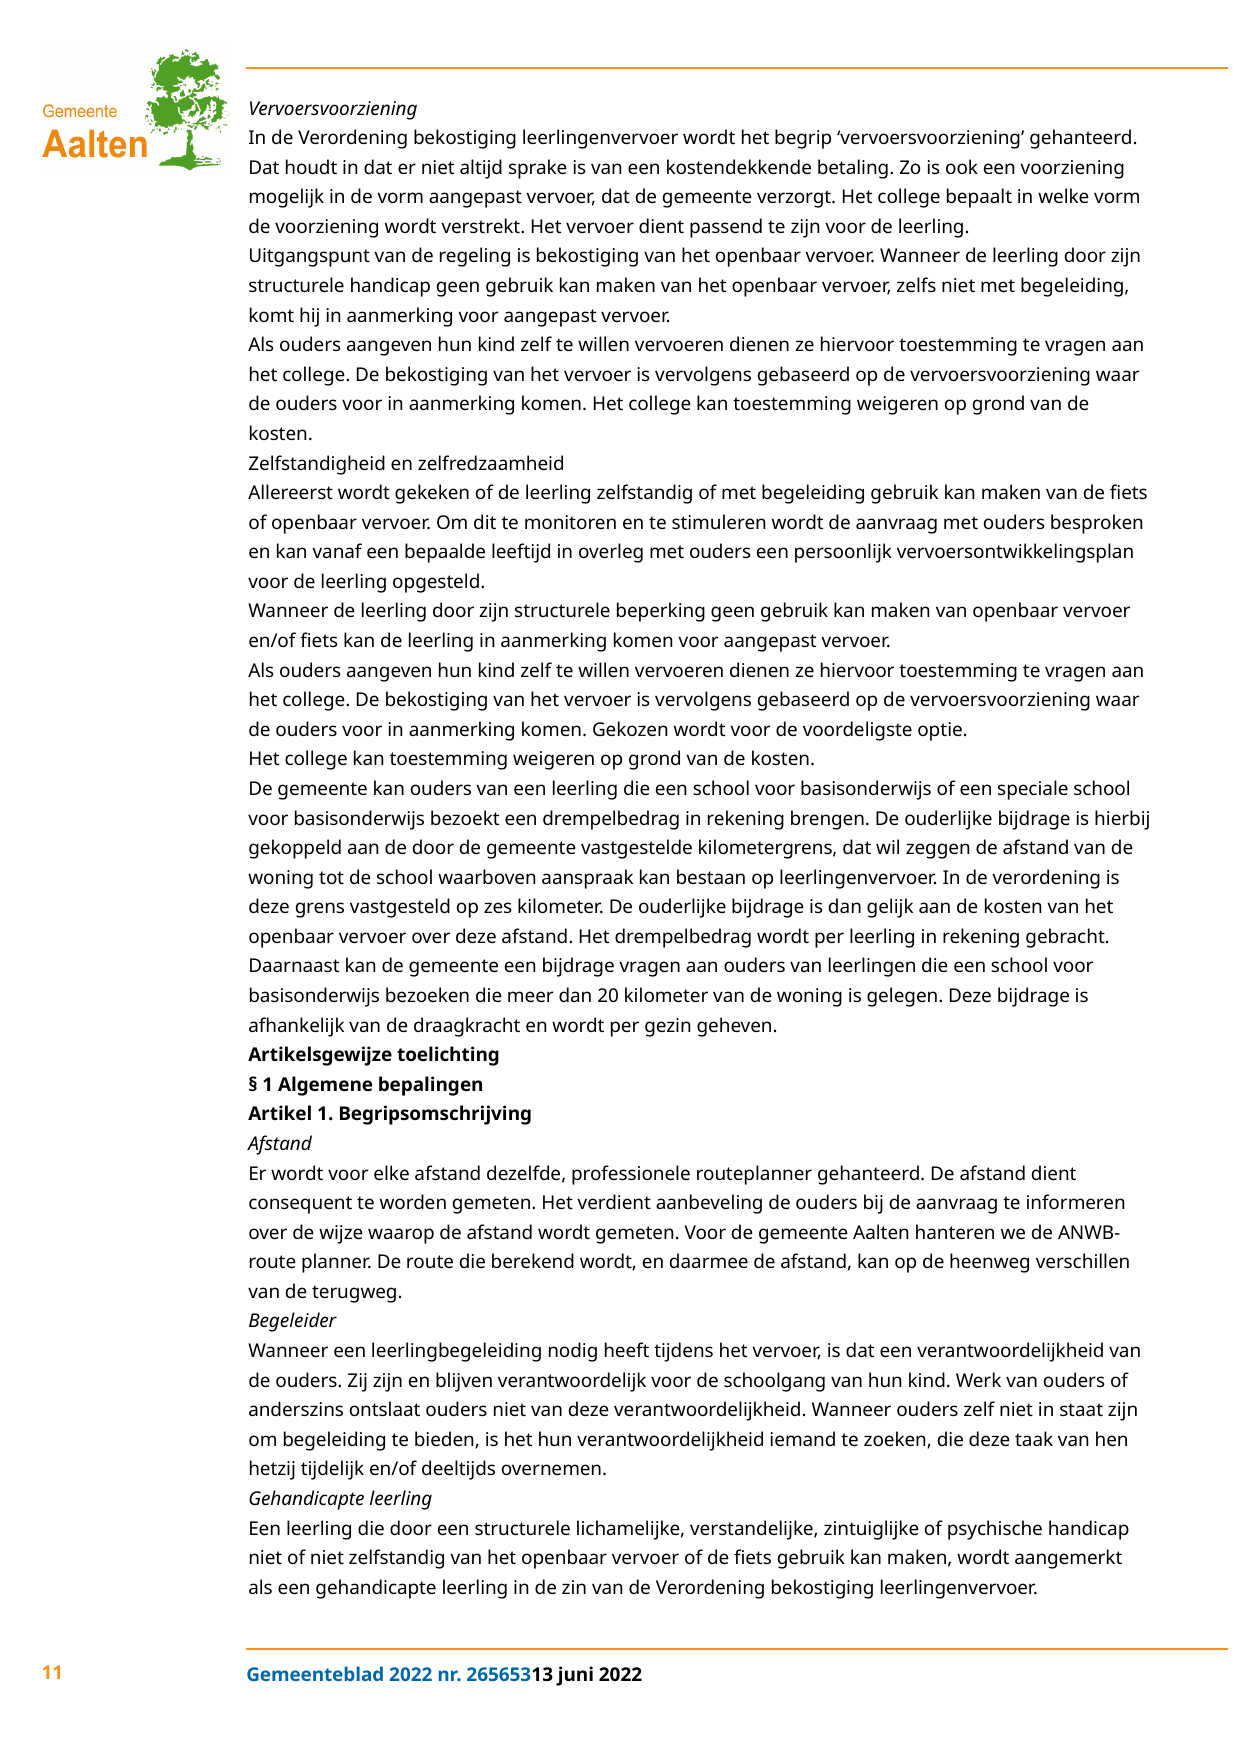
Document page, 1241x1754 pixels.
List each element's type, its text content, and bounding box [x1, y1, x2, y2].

text De gemeente kan ouders van een leerling die een school voor basisonderwijs of een speciale school voor basisonderwijs bezoekt een drempelbedrag in rekening brengen. De ouderlijke bijdrage is hierbij gekoppeld aan de door de gemeente vastgestelde kilometergrens, dat wil zeggen de afstand van de woning tot de school waarboven aanspraak kan bestaan op leerlingenvervoer. In de verordening is deze grens vastgesteld op zes kilometer. De ouderlijke bijdrage is dan gelijk aan de kosten van het openbaar vervoer over deze afstand. Het drempelbedrag wordt per leerling in rekening gebracht. [248, 775, 1152, 949]
text Artikel 1. Begripsomschrijving [248, 1101, 1152, 1126]
text Daarnaast kan de gemeente een bijdrage vragen aan ouders van leerlingen die een school voor basisonderwijs bezoeken die meer dan 20 kilometer van de woning is gelegen. Deze bijdrage is afhankelijk van de draagkracht en wordt per gezin geheven. [248, 953, 1152, 1038]
text Uitgangspunt van de regeling is bekostiging van het openbaar vervoer. Wanneer de leerling door zijn structurele handicap geen gebruik kan maken van het openbaar vervoer, zelfs niet met begeleiding, komt hij in aanmerking voor aangepast vervoer. [248, 243, 1152, 328]
text Een leerling die door een structurele lichamelijke, verstandelijke, zintuiglijke of psychische handicap niet of niet zelfstandig van het openbaar vervoer of de fiets gebruik kan maken, wordt aangemerkt als een gehandicapte leerling in de zin van de Verordening bekostiging leerlingenvervoer. [248, 1515, 1152, 1600]
text Begeleider [248, 1308, 1152, 1333]
text Artikelsgewijze toelichting [248, 1041, 1152, 1067]
text Als ouders aangeven hun kind zelf te willen vervoeren dienen ze hiervoor toestemming te vragen aan het college. De bekostiging van het vervoer is vervolgens gebaseerd op de vervoersvoorziening waar de ouders voor in aanmerking komen. Gekozen wordt voor de voordeligste optie. [248, 657, 1152, 742]
text Zelfstandigheid en zelfredzaamheid [248, 450, 1152, 476]
text Wanneer de leerling door zijn structurele beperking geen gebruik kan maken van openbaar vervoer en/of fiets kan de leerling in aanmerking komen voor aangepast vervoer. [248, 598, 1152, 653]
text Er wordt voor elke afstand dezelfde, professionele routeplanner gehanteerd. De afstand dient consequent te worden gemeten. Het verdient aanbeveling de ouders bij de aanvraag te informeren over de wijze waarop de afstand wordt gemeten. Voor de gemeente Aalten hanteren we de ANWB-route planner. De route die berekend wordt, en daarmee de afstand, kan op de heenweg verschillen van de terugweg. [248, 1160, 1152, 1304]
text Allereerst wordt gekeken of de leerling zelfstandig of met begeleiding gebruik kan maken van de fiets of openbaar vervoer. Om dit te monitoren en te stimuleren wordt de aanvraag met ouders besproken en kan vanaf een bepaalde leeftijd in overleg met ouders een persoonlijk vervoersontwikkelingsplan voor de leerling opgesteld. [248, 479, 1152, 594]
text Wanneer een leerlingbegeleiding nodig heeft tijdens het vervoer, is dat een verantwoordelijkheid van de ouders. Zij zijn en blijven verantwoordelijk voor de schoolgang van hun kind. Werk van ouders of anderszins ontslaat ouders niet van deze verantwoordelijkheid. Wanneer ouders zelf niet in staat zijn om begeleiding te bieden, is het hun verantwoordelijkheid iemand te zoeken, die deze taak van hen hetzij tijdelijk en/of deeltijds overnemen. [248, 1337, 1152, 1481]
text In de Verordening bekostiging leerlingenvervoer wordt het begrip ‘vervoersvoorziening’ gehanteerd. Dat houdt in dat er niet altijd sprake is van een kostendekkende betaling. Zo is ook een voorziening mogelijk in de vorm aangepast vervoer, dat de gemeente verzorgt. Het college bepaalt in welke vorm de voorziening wordt verstrekt. Het vervoer dient passend te zijn voor de leerling. [248, 124, 1152, 239]
text Als ouders aangeven hun kind zelf te willen vervoeren dienen ze hiervoor toestemming te vragen aan het college. De bekostiging van het vervoer is vervolgens gebaseerd op de vervoersvoorziening waar de ouders voor in aanmerking komen. Het college kan toestemming weigeren op grond van de kosten. [248, 331, 1152, 446]
text Het college kan toestemming weigeren op grond van de kosten. [248, 746, 1152, 771]
text Vervoersvoorziening [248, 95, 1152, 121]
text Gehandicapte leerling [248, 1485, 1152, 1511]
picture [41, 47, 231, 172]
text § 1 Algemene bepalingen [248, 1071, 1152, 1097]
text Afstand [248, 1130, 1152, 1156]
